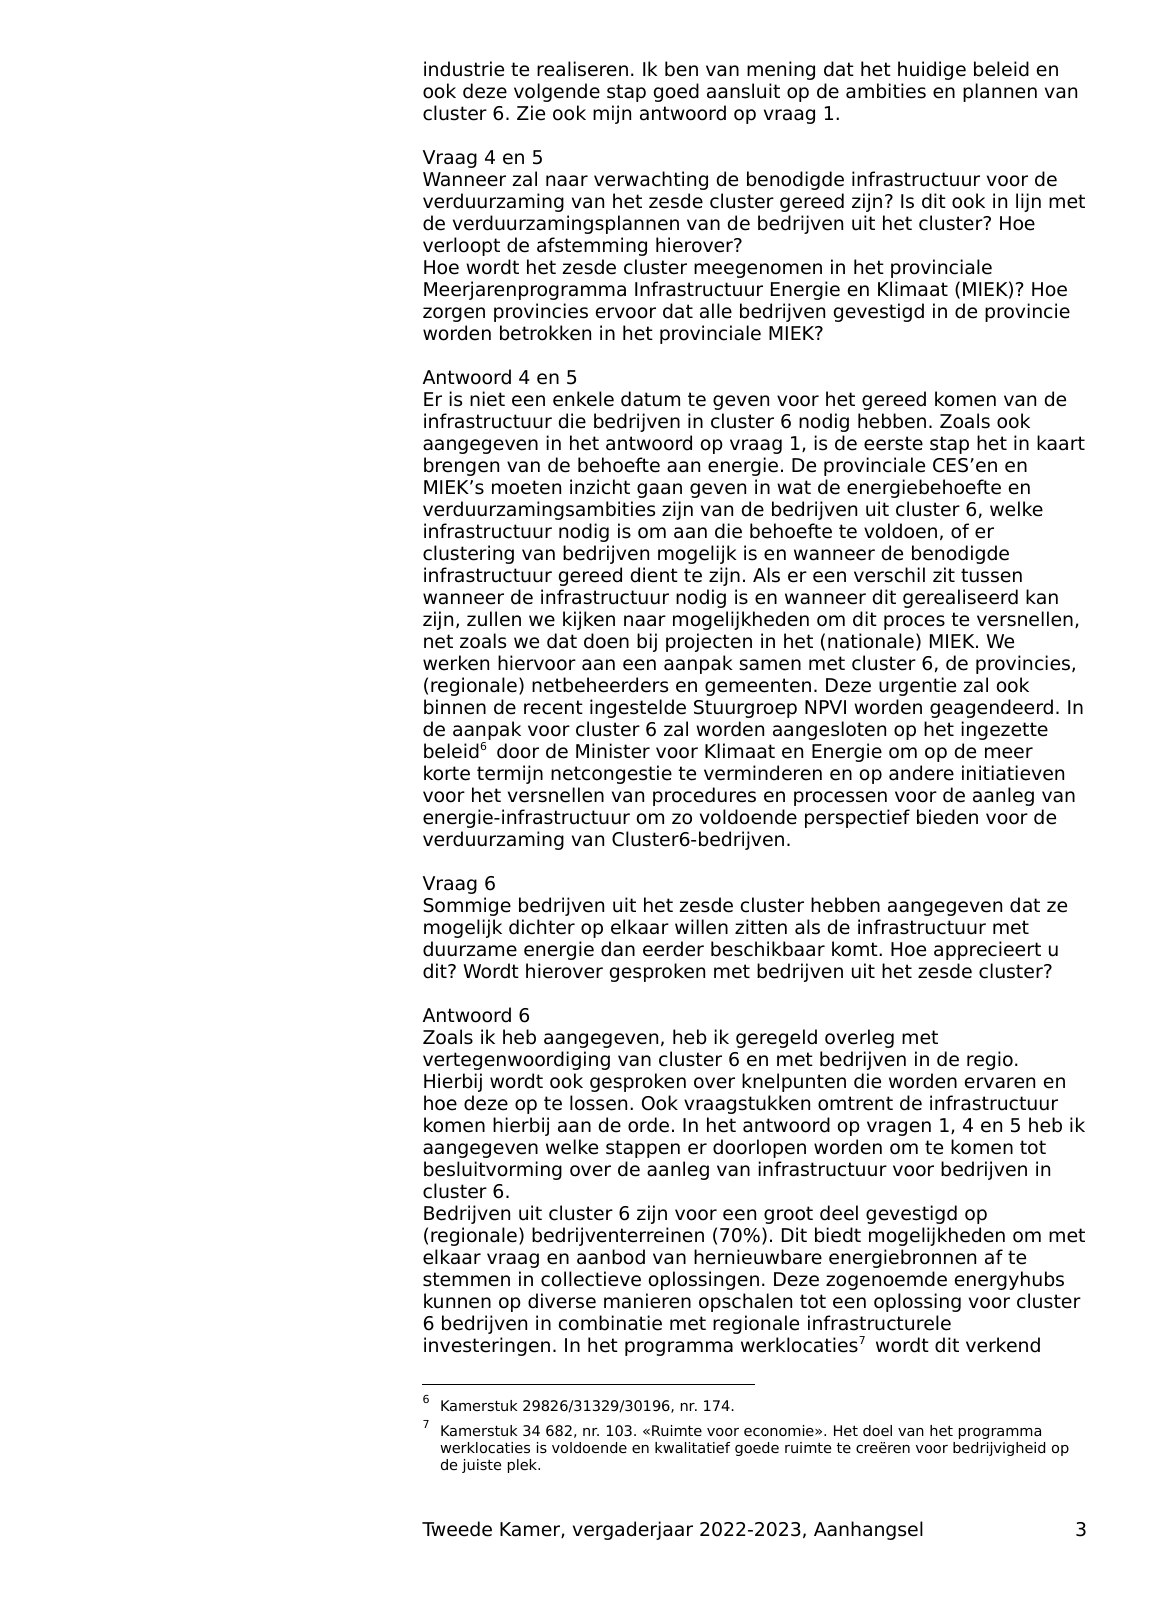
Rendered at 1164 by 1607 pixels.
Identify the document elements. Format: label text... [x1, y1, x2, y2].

text Zoals ik heb aangegeven, heb ik geregeld overleg met vertegenwoordiging van cluster 6 en met bedrijven in de regio. Hierbij wordt ook gesproken over knelpunten die worden ervaren en hoe deze op te lossen. Ook vraagstukken omtrent de infrastructuur komen hierbij aan de orde. In het antwoord op vragen 1, 4 en 5 heb ik aangegeven welke stappen er doorlopen worden om te komen tot besluitvorming over de aanleg van infrastructuur voor bedrijven in cluster 6. [422, 1027, 1087, 1203]
text Vraag 4 en 5 [422, 147, 1087, 169]
text Hoe wordt het zesde cluster meegenomen in het provinciale Meerjarenprogramma Infrastructuur Energie en Klimaat (MIEK)? Hoe zorgen provincies ervoor dat alle bedrijven gevestigd in de provincie worden betrokken in het provinciale MIEK? [422, 257, 1087, 345]
text Sommige bedrijven uit het zesde cluster hebben aangegeven dat ze mogelijk dichter op elkaar willen zitten als de infrastructuur met duurzame energie dan eerder beschikbaar komt. Hoe apprecieert u dit? Wordt hierover gesproken met bedrijven uit het zesde cluster? [422, 895, 1087, 983]
text Vraag 6 [422, 873, 1087, 895]
text Antwoord 6 [422, 1005, 1087, 1027]
text Wanneer zal naar verwachting de benodigde infrastructuur voor de verduurzaming van het zesde cluster gereed zijn? Is dit ook in lijn met de verduurzamingsplannen van de bedrijven uit het cluster? Hoe verloopt de afstemming hierover? [422, 169, 1087, 257]
text Er is niet een enkele datum te geven voor het gereed komen van de infrastructuur die bedrijven in cluster 6 nodig hebben. Zoals ook aangegeven in het antwoord op vraag 1, is de eerste stap het in kaart brengen van de behoefte aan energie. De provinciale CES’en en MIEK’s moeten inzicht gaan geven in wat de energiebehoefte en verduurzamingsambities zijn van de bedrijven uit cluster 6, welke infrastructuur nodig is om aan die behoefte te voldoen, of er clustering van bedrijven mogelijk is en wanneer de benodigde infrastructuur gereed dient te zijn. Als er een verschil zit tussen wanneer de infrastructuur nodig is en wanneer dit gerealiseerd kan zijn, zullen we kijken naar mogelijkheden om dit proces te versnellen, net zoals we dat doen bij projecten in het (nationale) MIEK. We werken hiervoor aan een aanpak samen met cluster 6, de provincies, (regionale) netbeheerders en gemeenten. Deze urgentie zal ook binnen de recent ingestelde Stuurgroep NPVI worden geagendeerd. In de aanpak voor cluster 6 zal worden aangesloten op het ingezette beleid door de Minister voor Klimaat en Energie om op de meer korte termijn netcongestie te verminderen en op andere initiatieven voor het versnellen van procedures en processen voor de aanleg van energie-infrastructuur om zo voldoende perspectief bieden voor de verduurzaming van Cluster6-bedrijven. [422, 389, 1087, 851]
text Kamerstuk 34 682, nr. 103. «Ruimte voor economie». Het doel van het programma werklocaties is voldoende en kwalitatief goede ruimte te creëren voor bedrijvigheid op de juiste plek. [422, 1418, 1087, 1474]
text industrie te realiseren. Ik ben van mening dat het huidige beleid en ook deze volgende stap goed aansluit op de ambities en plannen van cluster 6. Zie ook mijn antwoord op vraag 1. [422, 59, 1087, 125]
text Kamerstuk 29826/31329/30196, nr. 174. [422, 1393, 1087, 1416]
text Bedrijven uit cluster 6 zijn voor een groot deel gevestigd op (regionale) bedrijventerreinen (70%). Dit biedt mogelijkheden om met elkaar vraag en aanbod van hernieuwbare energiebronnen af te stemmen in collectieve oplossingen. Deze zogenoemde energyhubs kunnen op diverse manieren opschalen tot een oplossing voor cluster 6 bedrijven in combinatie met regionale infrastructurele investeringen. In het programma werklocaties wordt dit verkend [422, 1203, 1087, 1357]
text Antwoord 4 en 5 [422, 367, 1087, 389]
